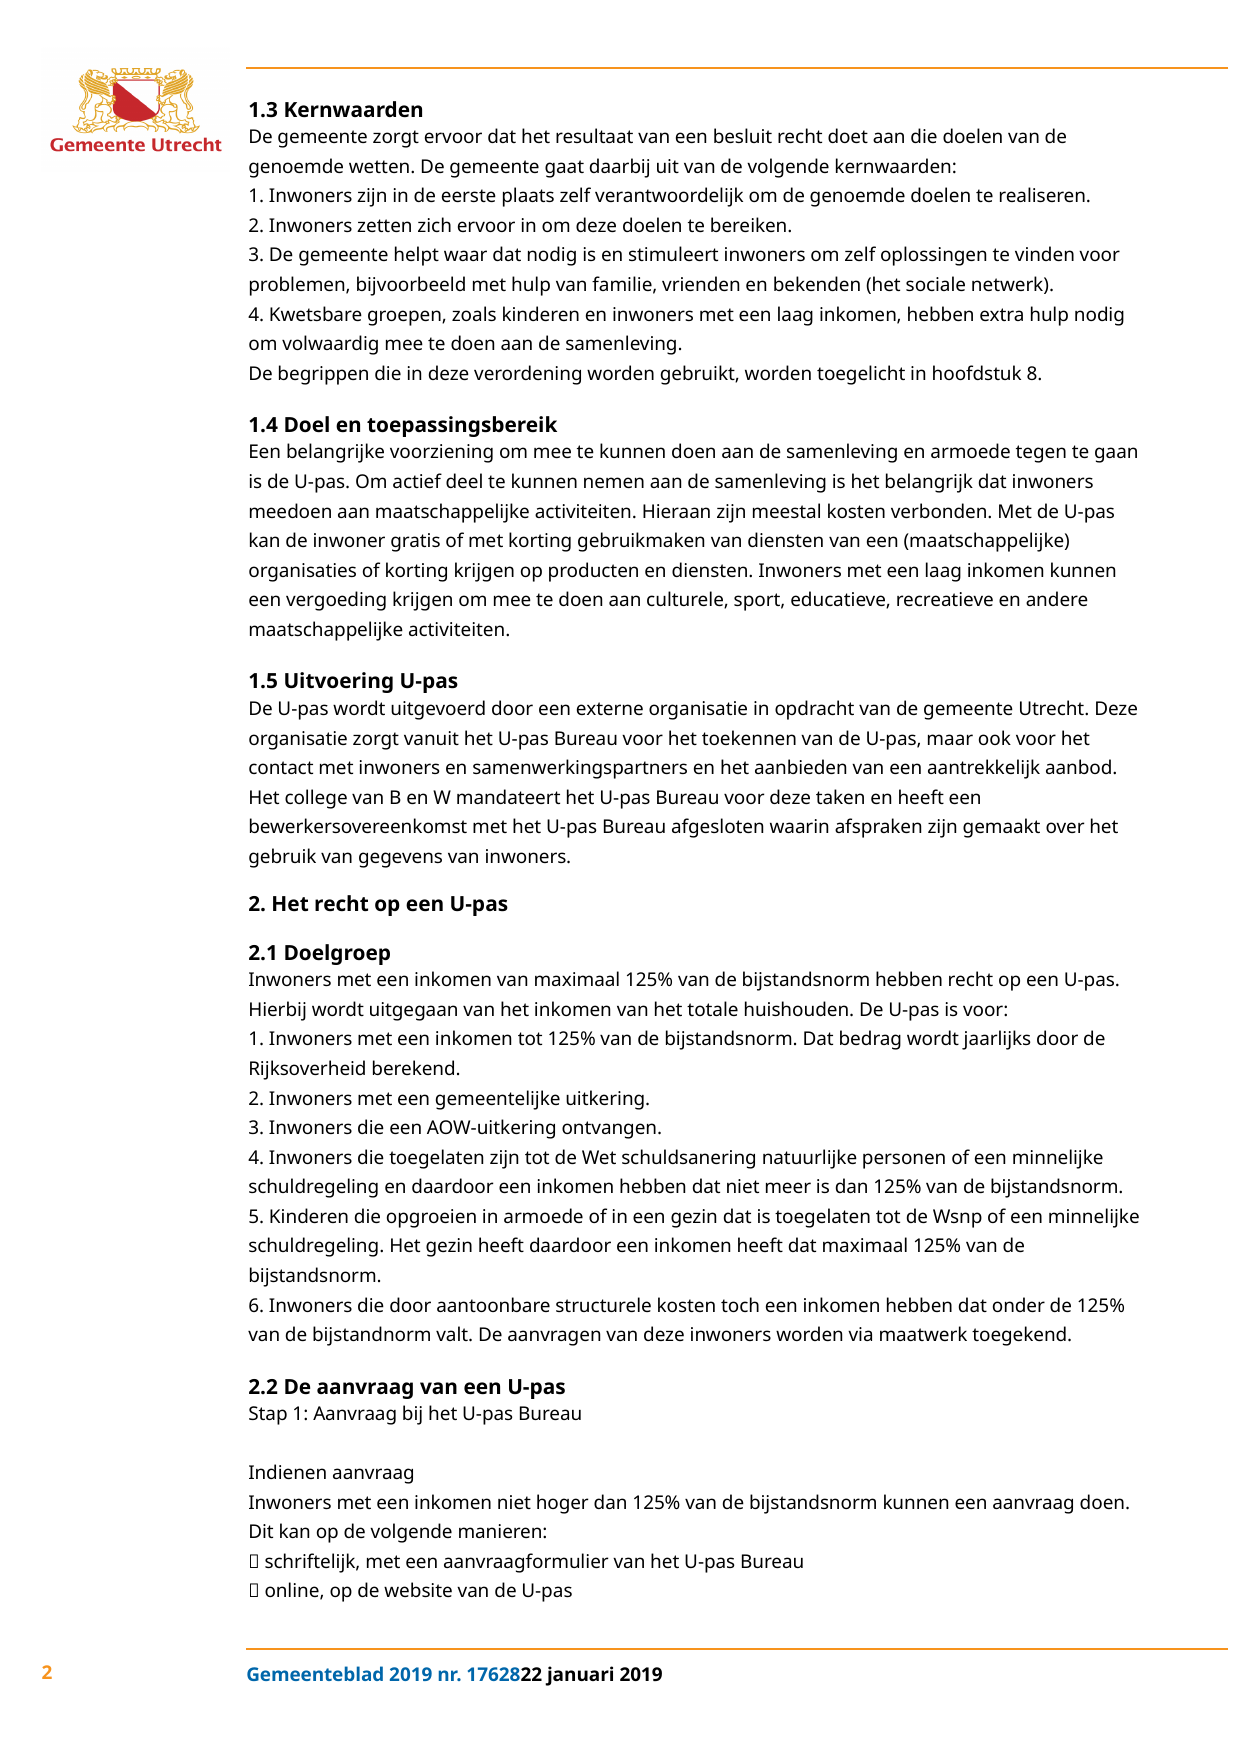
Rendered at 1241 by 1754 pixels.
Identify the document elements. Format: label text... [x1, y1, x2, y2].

text De gemeente zorgt ervoor dat het resultaat van een besluit recht doet aan die doelen van de genoemde wetten. De gemeente gaat daarbij uit van de volgende kernwaarden: [248, 123, 1152, 178]
text Een belangrijke voorziening om mee te kunnen doen aan de samenleving en armoede tegen te gaan is de U-pas. Om actief deel te kunnen nemen aan de samenleving is het belangrijk dat inwoners meedoen aan maatschappelijke activiteiten. Hieraan zijn meestal kosten verbonden. Met de U-pas kan de inwoner gratis of met korting gebruikmaken van diensten van een (maatschappelijke) organisaties of korting krijgen op producten en diensten. Inwoners met een laag inkomen kunnen een vergoeding krijgen om mee te doen aan culturele, sport, educatieve, recreatieve en andere maatschappelijke activiteiten. [248, 439, 1152, 642]
picture [41, 47, 231, 172]
text Stap 1: Aanvraag bij het U-pas Bureau [248, 1400, 1152, 1426]
text 1. Inwoners zijn in de eerste plaats zelf verantwoordelijk om de genoemde doelen te realiseren. [248, 182, 1152, 208]
text 1.3 Kernwaarden [248, 95, 1152, 123]
text De begrippen die in deze verordening worden gebruikt, worden toegelicht in hoofdstuk 8. [248, 360, 1152, 386]
text 2.2 De aanvraag van een U-pas [248, 1372, 1152, 1400]
text Indienen aanvraag [248, 1459, 1152, 1485]
text 1. Inwoners met een inkomen tot 125% van de bijstandsnorm. Dat bedrag wordt jaarlijks door de Rijksoverheid berekend. [248, 1026, 1152, 1081]
text 3. De gemeente helpt waar dat nodig is en stimuleert inwoners om zelf oplossingen te vinden voor problemen, bijvoorbeeld met hulp van familie, vrienden en bekenden (het sociale netwerk). [248, 242, 1152, 297]
text 1.5 Uitvoering U-pas [248, 667, 1152, 695]
text Inwoners met een inkomen niet hoger dan 125% van de bijstandsnorm kunnen een aanvraag doen. Dit kan op de volgende manieren: [248, 1489, 1152, 1544]
text  online, op de website van de U-pas [248, 1578, 1152, 1603]
text 1.4 Doel en toepassingsbereik [248, 410, 1152, 439]
text 4. Inwoners die toegelaten zijn tot de Wet schuldsanering natuurlijke personen of een minnelijke schuldregeling en daardoor een inkomen hebben dat niet meer is dan 125% van de bijstandsnorm. [248, 1144, 1152, 1199]
text 4. Kwetsbare groepen, zoals kinderen en inwoners met een laag inkomen, hebben extra hulp nodig om volwaardig mee te doen aan de samenleving. [248, 301, 1152, 356]
text Inwoners met een inkomen van maximaal 125% van de bijstandsnorm hebben recht op een U-pas. Hierbij wordt uitgegaan van het inkomen van het totale huishouden. De U-pas is voor: [248, 966, 1152, 1022]
text 5. Kinderen die opgroeien in armoede of in een gezin dat is toegelaten tot de Wsnp of een minnelijke schuldregeling. Het gezin heeft daardoor een inkomen heeft dat maximaal 125% van de bijstandsnorm. [248, 1203, 1152, 1288]
text 3. Inwoners die een AOW-uitkering ontvangen. [248, 1114, 1152, 1140]
text 2. Inwoners zetten zich ervoor in om deze doelen te bereiken. [248, 212, 1152, 238]
text 2.1 Doelgroep [248, 938, 1152, 966]
text 6. Inwoners die door aantoonbare structurele kosten toch een inkomen hebben dat onder de 125% van de bijstandnorm valt. De aanvragen van deze inwoners worden via maatwerk toegekend. [248, 1292, 1152, 1347]
text 2. Inwoners met een gemeentelijke uitkering. [248, 1085, 1152, 1110]
text  schriftelijk, met een aanvraagformulier van het U-pas Bureau [248, 1548, 1152, 1574]
text 2. Het recht op een U-pas [248, 889, 1152, 917]
text De U-pas wordt uitgevoerd door een externe organisatie in opdracht van de gemeente Utrecht. Deze organisatie zorgt vanuit het U-pas Bureau voor het toekennen van de U-pas, maar ook voor het contact met inwoners en samenwerkingspartners en het aanbieden van een aantrekkelijk aanbod. Het college van B en W mandateert het U-pas Bureau voor deze taken en heeft een bewerkersovereenkomst met het U-pas Bureau afgesloten waarin afspraken zijn gemaakt over het gebruik van gegevens van inwoners. [248, 695, 1152, 869]
